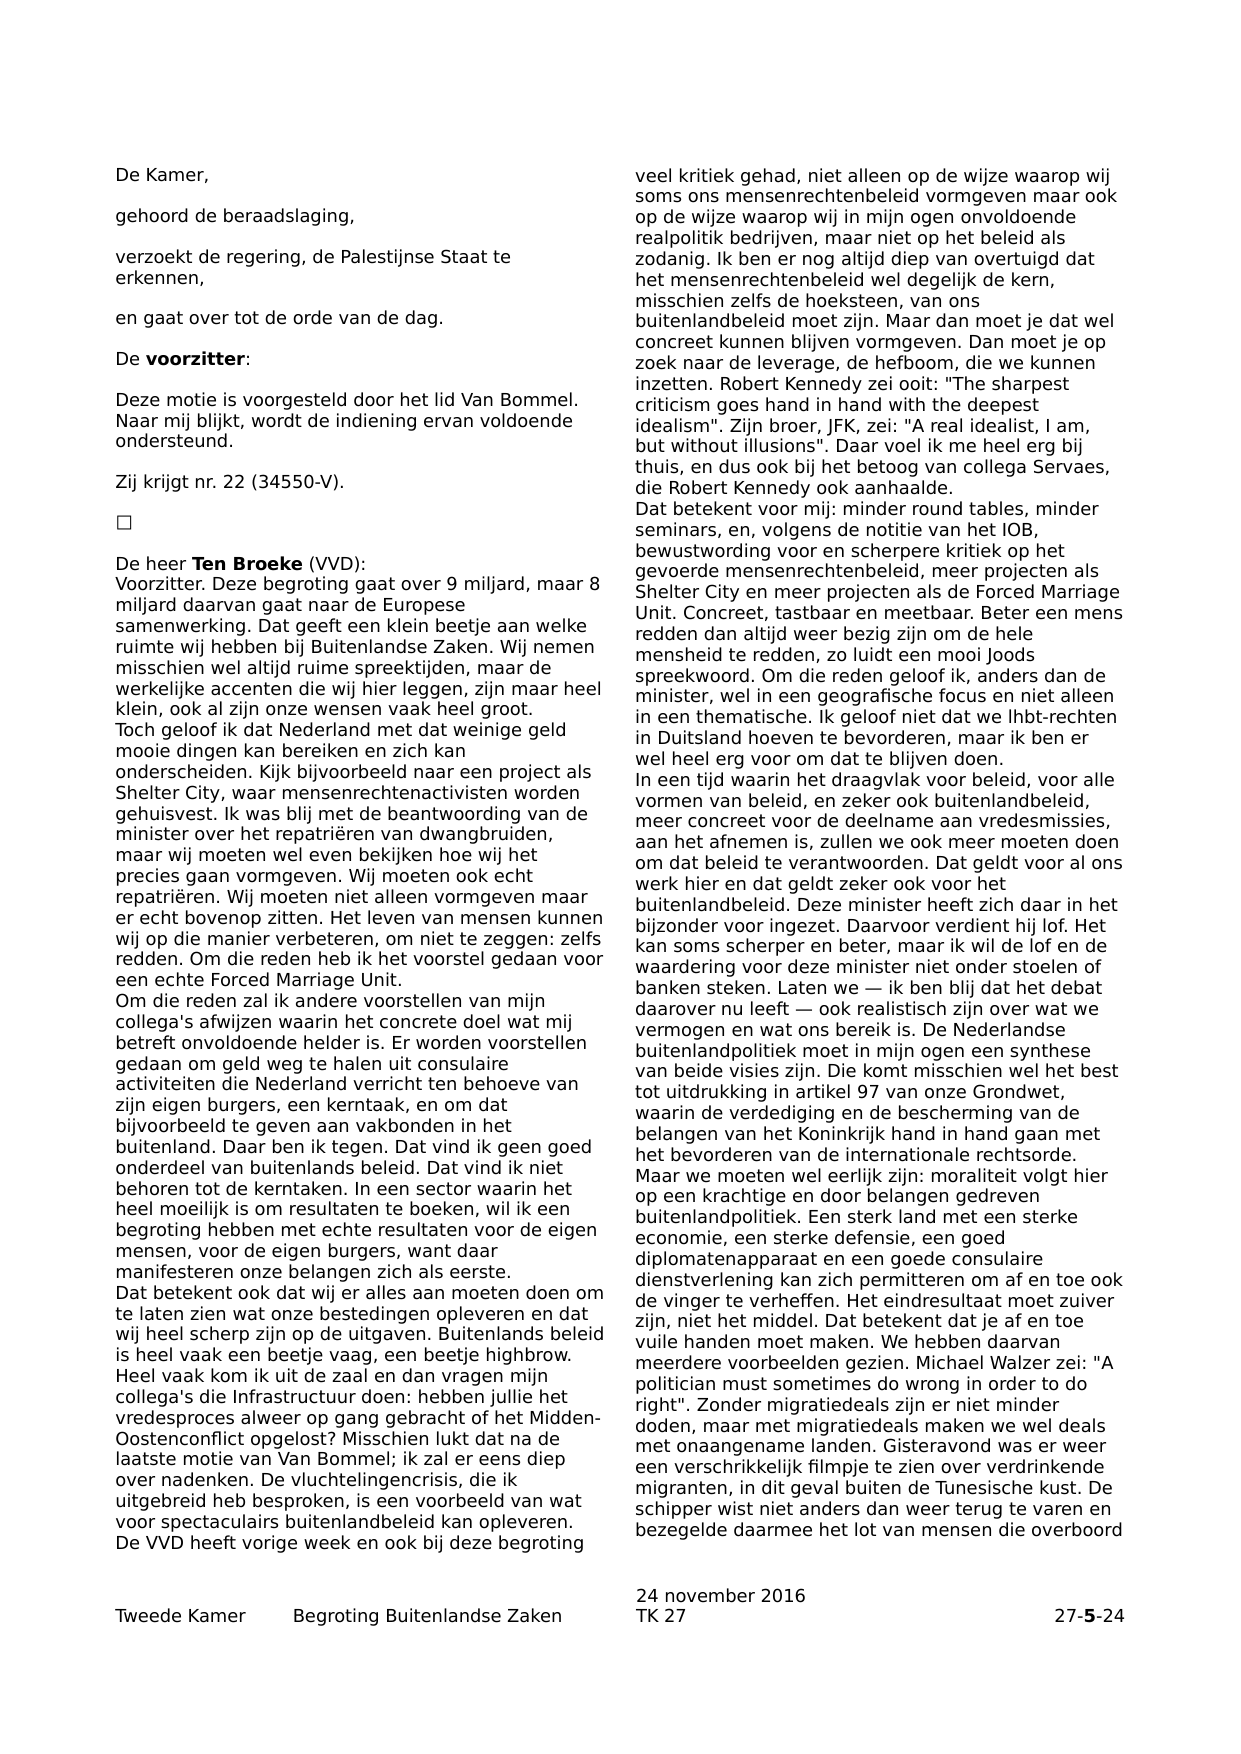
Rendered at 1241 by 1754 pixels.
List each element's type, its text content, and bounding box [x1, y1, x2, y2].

text Deze motie is voorgesteld door het lid Van Bommel. Naar mij blijkt, wordt de indiening ervan voldoende ondersteund. [115, 390, 605, 452]
text Zij krijgt nr. 22 (34550-V). [115, 472, 605, 493]
text Voorzitter. Deze begroting gaat over 9 miljard, maar 8 miljard daarvan gaat naar de Europese samenwerking. Dat geeft een klein beetje aan welke ruimte wij hebben bij Buitenlandse Zaken. Wij nemen misschien wel altijd ruime spreektijden, maar de werkelijke accenten die wij hier leggen, zijn maar heel klein, ook al zijn onze wensen vaak heel groot. [115, 574, 605, 720]
text Dat betekent ook dat wij er alles aan moeten doen om te laten zien wat onze bestedingen opleveren en dat wij heel scherp zijn op de uitgaven. Buitenlands beleid is heel vaak een beetje vaag, een beetje highbrow. Heel vaak kom ik uit de zaal en dan vragen mijn collega's die Infrastructuur doen: hebben jullie het vredesproces alweer op gang gebracht of het Midden-Oostenconflict opgelost? Misschien lukt dat na de laatste motie van Van Bommel; ik zal er eens diep over nadenken. De vluchtelingencrisis, die ik uitgebreid heb besproken, is een voorbeeld van wat voor spectaculairs buitenlandbeleid kan opleveren. [115, 1282, 605, 1532]
text en gaat over tot de orde van de dag. [115, 308, 605, 329]
text De VVD heeft vorige week en ook bij deze begroting [115, 1532, 605, 1553]
text verzoekt de regering, de Palestijnse Staat te erkennen, [115, 247, 605, 288]
text gehoord de beraadslaging, [115, 206, 605, 227]
text ⬜ [115, 513, 605, 533]
text De heer Ten Broeke (VVD): [115, 553, 605, 574]
text veel kritiek gehad, niet alleen op de wijze waarop wij soms ons mensenrechtenbeleid vormgeven maar ook op de wijze waarop wij in mijn ogen onvoldoende realpolitik bedrijven, maar niet op het beleid als zodanig. Ik ben er nog altijd diep van overtuigd dat het mensenrechtenbeleid wel degelijk de kern, misschien zelfs de hoeksteen, van ons buitenlandbeleid moet zijn. Maar dan moet je dat wel concreet kunnen blijven vormgeven. Dan moet je op zoek naar de leverage, de hefboom, die we kunnen inzetten. Robert Kennedy zei ooit: "The sharpest criticism goes hand in hand with the deepest idealism". Zijn broer, JFK, zei: "A real idealist, I am, but without illusions". Daar voel ik me heel erg bij thuis, en dus ook bij het betoog van collega Servaes, die Robert Kennedy ook aanhaalde. [635, 165, 1125, 499]
text De voorzitter: [115, 349, 605, 370]
text Toch geloof ik dat Nederland met dat weinige geld mooie dingen kan bereiken en zich kan onderscheiden. Kijk bijvoorbeeld naar een project als Shelter City, waar mensenrechtenactivisten worden gehuisvest. Ik was blij met de beantwoording van de minister over het repatriëren van dwangbruiden, maar wij moeten wel even bekijken hoe wij het precies gaan vormgeven. Wij moeten ook echt repatriëren. Wij moeten niet alleen vormgeven maar er echt bovenop zitten. Het leven van mensen kunnen wij op die manier verbeteren, om niet te zeggen: zelfs redden. Om die reden heb ik het voorstel gedaan voor een echte Forced Marriage Unit. [115, 720, 605, 991]
text In een tijd waarin het draagvlak voor beleid, voor alle vormen van beleid, en zeker ook buitenlandbeleid, meer concreet voor de deelname aan vredesmissies, aan het afnemen is, zullen we ook meer moeten doen om dat beleid te verantwoorden. Dat geldt voor al ons werk hier en dat geldt zeker ook voor het buitenlandbeleid. Deze minister heeft zich daar in het bijzonder voor ingezet. Daarvoor verdient hij lof. Het kan soms scherper en beter, maar ik wil de lof en de waardering voor deze minister niet onder stoelen of banken steken. Laten we — ik ben blij dat het debat daarover nu leeft — ook realistisch zijn over wat we vermogen en wat ons bereik is. De Nederlandse buitenlandpolitiek moet in mijn ogen een synthese van beide visies zijn. Die komt misschien wel het best tot uitdrukking in artikel 97 van onze Grondwet, waarin de verdediging en de bescherming van de belangen van het Koninkrijk hand in hand gaan met het bevorderen van de internationale rechtsorde. Maar we moeten wel eerlijk zijn: moraliteit volgt hier op een krachtige en door belangen gedreven buitenlandpolitiek. Een sterk land met een sterke economie, een sterke defensie, een goed diplomatenapparaat en een goede consulaire dienstverlening kan zich permitteren om af en toe ook de vinger te verheffen. Het eindresultaat moet zuiver zijn, niet het middel. Dat betekent dat je af en toe vuile handen moet maken. We hebben daarvan meerdere voorbeelden gezien. Michael Walzer zei: "A politician must sometimes do wrong in order to do right". Zonder migratiedeals zijn er niet minder doden, maar met migratiedeals maken we wel deals met onaangename landen. Gisteravond was er weer een verschrikkelijk filmpje te zien over verdrinkende migranten, in dit geval buiten de Tunesische kust. De schipper wist niet anders dan weer terug te varen en bezegelde daarmee het lot van mensen die overboord [635, 769, 1125, 1540]
text De Kamer, [115, 165, 605, 186]
text Dat betekent voor mij: minder round tables, minder seminars, en, volgens de notitie van het IOB, bewustwording voor en scherpere kritiek op het gevoerde mensenrechtenbeleid, meer projecten als Shelter City en meer projecten als de Forced Marriage Unit. Concreet, tastbaar en meetbaar. Beter een mens redden dan altijd weer bezig zijn om de hele mensheid te redden, zo luidt een mooi Joods spreekwoord. Om die reden geloof ik, anders dan de minister, wel in een geografische focus en niet alleen in een thematische. Ik geloof niet dat we lhbt-rechten in Duitsland hoeven te bevorderen, maar ik ben er wel heel erg voor om dat te blijven doen. [635, 499, 1125, 769]
text Om die reden zal ik andere voorstellen van mijn collega's afwijzen waarin het concrete doel wat mij betreft onvoldoende helder is. Er worden voorstellen gedaan om geld weg te halen uit consulaire activiteiten die Nederland verricht ten behoeve van zijn eigen burgers, een kerntaak, en om dat bijvoorbeeld te geven aan vakbonden in het buitenland. Daar ben ik tegen. Dat vind ik geen goed onderdeel van buitenlands beleid. Dat vind ik niet behoren tot de kerntaken. In een sector waarin het heel moeilijk is om resultaten te boeken, wil ik een begroting hebben met echte resultaten voor de eigen mensen, voor de eigen burgers, want daar manifesteren onze belangen zich als eerste. [115, 991, 605, 1282]
